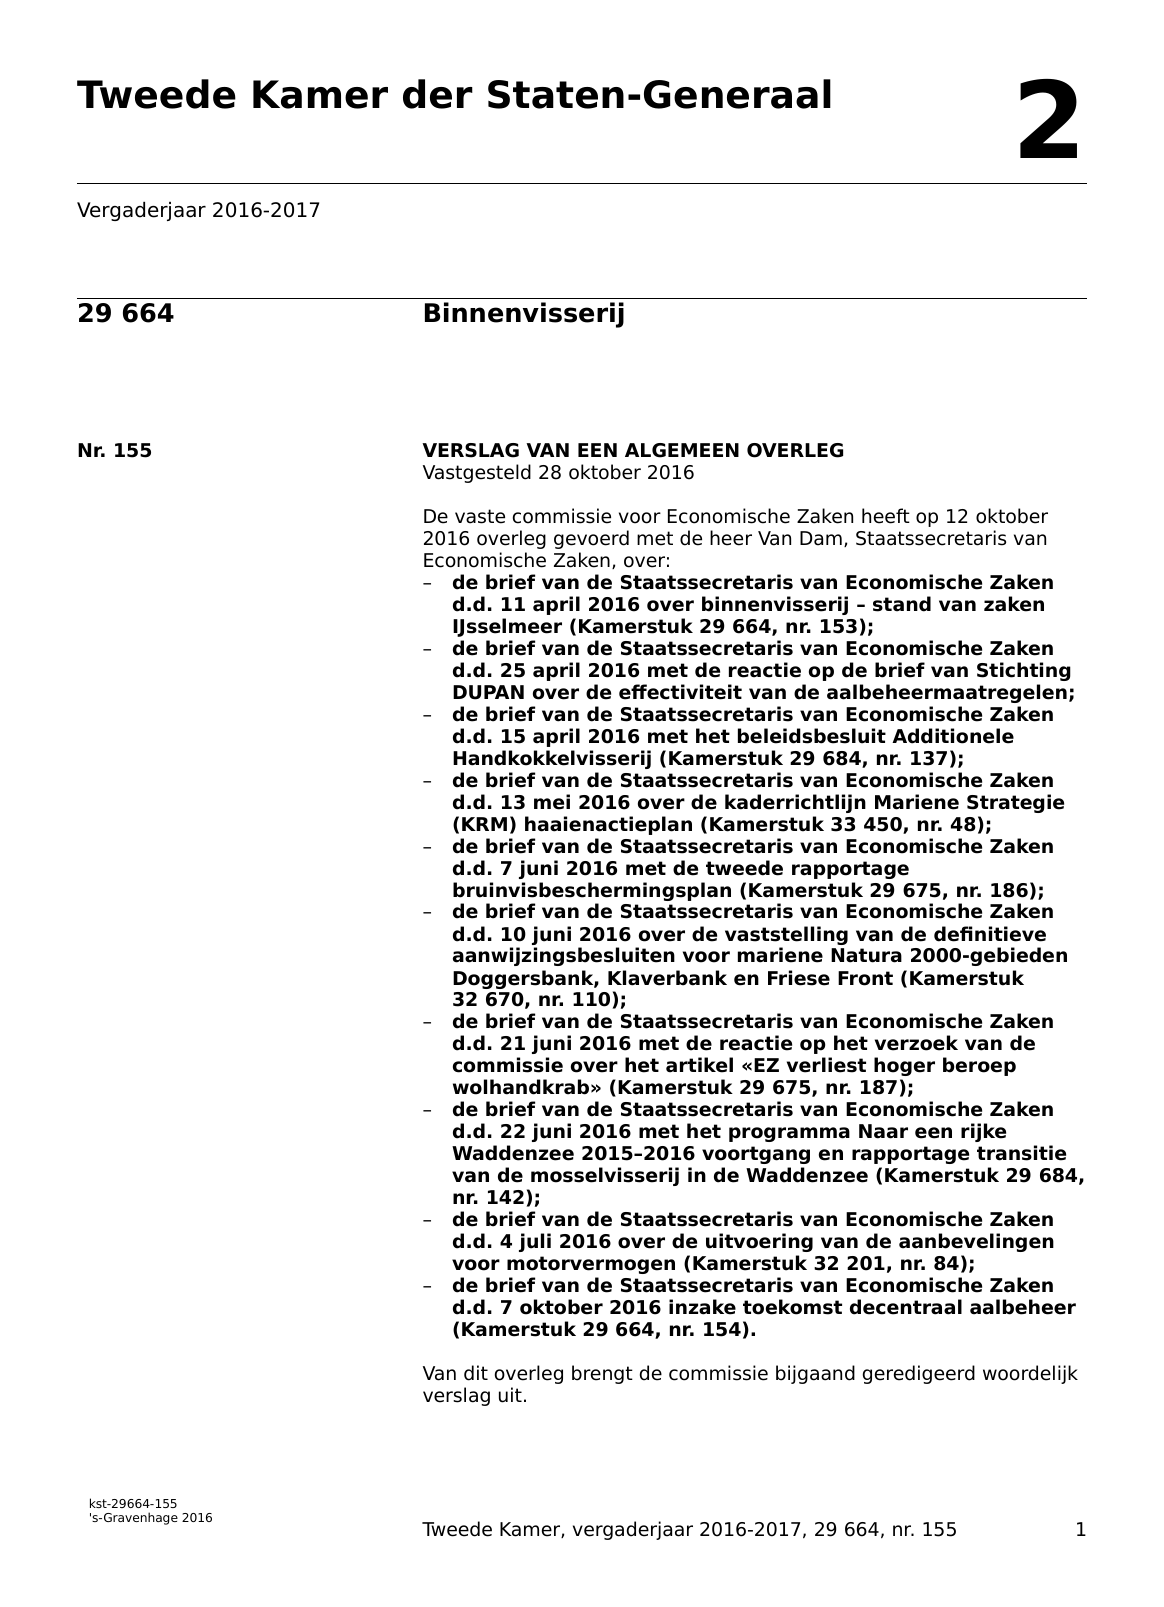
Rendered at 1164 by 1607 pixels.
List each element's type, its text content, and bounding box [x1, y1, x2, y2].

text Van dit overleg brengt de commissie bijgaand geredigeerd woordelijk verslag uit. [422, 1363, 1087, 1407]
text Vastgesteld 28 oktober 2016 [422, 462, 1087, 484]
text – de brief van de Staatssecretaris van Economische Zaken d.d. 10 juni 2016 over de vaststelling van de definitieve aanwijzingsbesluiten voor mariene Natura 2000-gebieden Doggersbank, Klaverbank en Friese Front (Kamerstuk 32 670, nr. 110); [422, 901, 1087, 1011]
subtitle Nr. 155 VERSLAG VAN EEN ALGEMEEN OVERLEG [77, 440, 1087, 462]
text – de brief van de Staatssecretaris van Economische Zaken d.d. 15 april 2016 met het beleidsbesluit Additionele Handkokkelvisserij (Kamerstuk 29 684, nr. 137); [422, 704, 1087, 769]
text – de brief van de Staatssecretaris van Economische Zaken d.d. 13 mei 2016 over de kaderrichtlijn Mariene Strategie (KRM) haaienactieplan (Kamerstuk 33 450, nr. 48); [422, 769, 1087, 836]
table_header 2 [886, 59, 1087, 183]
text De vaste commissie voor Economische Zaken heeft op 12 oktober 2016 overleg gevoerd met de heer Van Dam, Staatssecretaris van Economische Zaken, over: [422, 506, 1087, 572]
text – de brief van de Staatssecretaris van Economische Zaken d.d. 22 juni 2016 met het programma Naar een rijke Waddenzee 2015–2016 voortgang en rapportage transitie van de mosselvisserij in de Waddenzee (Kamerstuk 29 684, nr. 142); [422, 1099, 1087, 1209]
text kst-29664-155 [88, 1497, 323, 1511]
text – de brief van de Staatssecretaris van Economische Zaken d.d. 25 april 2016 met de reactie op de brief van Stichting DUPAN over de effectiviteit van de aalbeheermaatregelen; [422, 638, 1087, 704]
table_header Tweede Kamer der Staten-Generaal [77, 59, 886, 183]
text – de brief van de Staatssecretaris van Economische Zaken d.d. 11 april 2016 over binnenvisserij – stand van zaken IJsselmeer (Kamerstuk 29 664, nr. 153); [422, 572, 1087, 638]
text 's-Gravenhage 2016 [88, 1511, 323, 1525]
text – de brief van de Staatssecretaris van Economische Zaken d.d. 7 oktober 2016 inzake toekomst decentraal aalbeheer (Kamerstuk 29 664, nr. 154). [422, 1275, 1087, 1341]
table_cell Vergaderjaar 2016-2017 [77, 184, 1087, 298]
text – de brief van de Staatssecretaris van Economische Zaken d.d. 21 juni 2016 met de reactie op het verzoek van de commissie over het artikel «EZ verliest hoger beroep wolhandkrab» (Kamerstuk 29 675, nr. 187); [422, 1011, 1087, 1099]
subtitle 29 664 Binnenvisserij [77, 299, 1087, 329]
text – de brief van de Staatssecretaris van Economische Zaken d.d. 7 juni 2016 met de tweede rapportage bruinvisbeschermingsplan (Kamerstuk 29 675, nr. 186); [422, 836, 1087, 901]
text – de brief van de Staatssecretaris van Economische Zaken d.d. 4 juli 2016 over de uitvoering van de aanbevelingen voor motorvermogen (Kamerstuk 32 201, nr. 84); [422, 1209, 1087, 1275]
